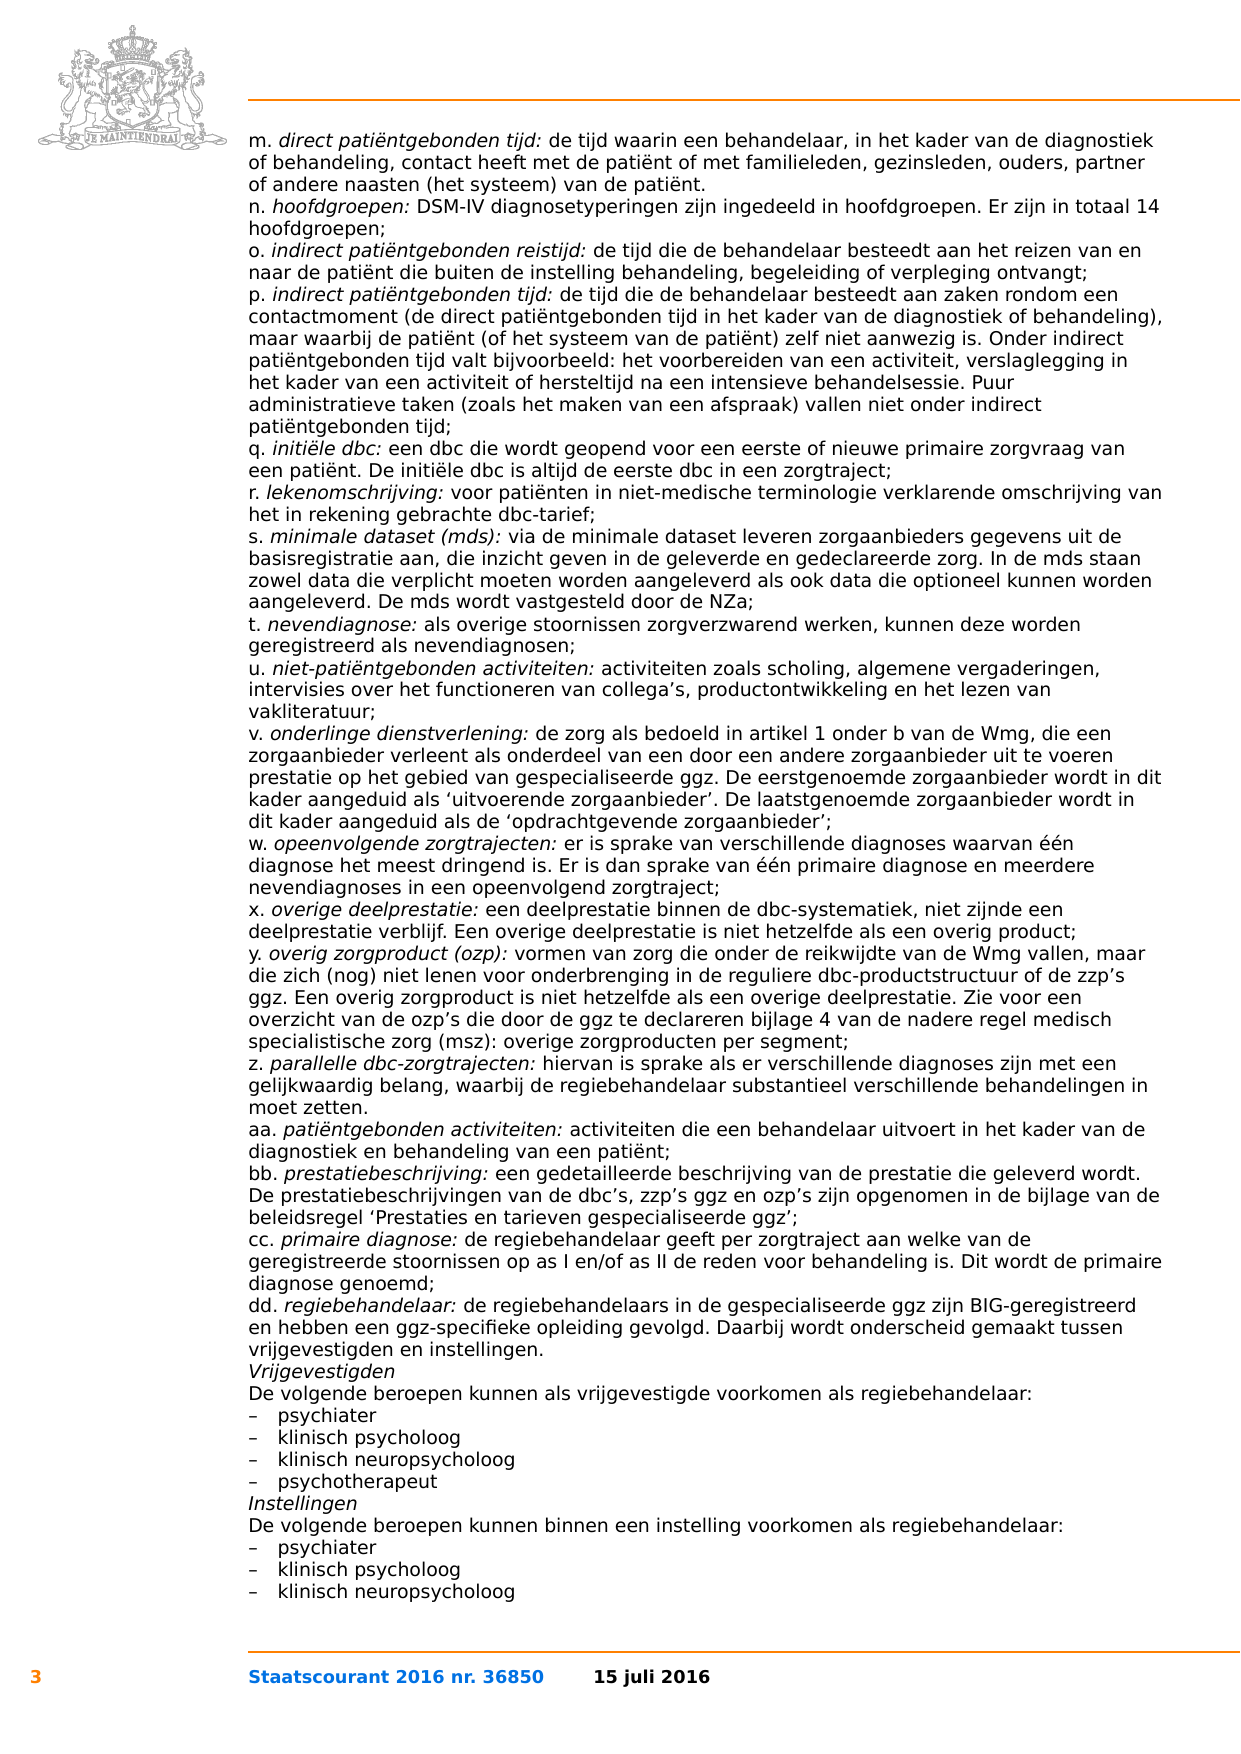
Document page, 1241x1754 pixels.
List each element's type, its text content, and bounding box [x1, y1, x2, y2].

text – klinisch neuropsycholoog [248, 1581, 1163, 1602]
text u. niet-patiëntgebonden activiteiten: activiteiten zoals scholing, algemene vergaderingen, intervisies over het functioneren van collega’s, productontwikkeling en het lezen van vakliteratuur; [248, 657, 1163, 723]
text x. overige deelprestatie: een deelprestatie binnen de dbc-systematiek, niet zijnde een deelprestatie verblijf. Een overige deelprestatie is niet hetzelfde als een overig product; [248, 899, 1163, 943]
text z. parallelle dbc-zorgtrajecten: hiervan is sprake als er verschillende diagnoses zijn met een gelijkwaardig belang, waarbij de regiebehandelaar substantieel verschillende behandelingen in moet zetten. [248, 1053, 1163, 1119]
text v. onderlinge dienstverlening: de zorg als bedoeld in artikel 1 onder b van de Wmg, die een zorgaanbieder verleent als onderdeel van een door een andere zorgaanbieder uit te voeren prestatie op het gebied van gespecialiseerde ggz. De eerstgenoemde zorgaanbieder wordt in dit kader aangeduid als ‘uitvoerende zorgaanbieder’. De laatstgenoemde zorgaanbieder wordt in dit kader aangeduid als de ‘opdrachtgevende zorgaanbieder’; [248, 723, 1163, 833]
text bb. prestatiebeschrijving: een gedetailleerde beschrijving van de prestatie die geleverd wordt. De prestatiebeschrijvingen van de dbc’s, zzp’s ggz en ozp’s zijn opgenomen in de bijlage van de beleidsregel ‘Prestaties en tarieven gespecialiseerde ggz’; [248, 1163, 1163, 1229]
picture [38, 25, 227, 150]
text o. indirect patiëntgebonden reistijd: de tijd die de behandelaar besteedt aan het reizen van en naar de patiënt die buiten de instelling behandeling, begeleiding of verpleging ontvangt; [248, 240, 1163, 284]
text Instellingen [248, 1493, 1163, 1514]
text – klinisch psycholoog [248, 1558, 1163, 1581]
text t. nevendiagnose: als overige stoornissen zorgverzwarend werken, kunnen deze worden geregistreerd als nevendiagnosen; [248, 613, 1163, 657]
text De volgende beroepen kunnen als vrijgevestigde voorkomen als regiebehandelaar: [248, 1383, 1163, 1405]
text cc. primaire diagnose: de regiebehandelaar geeft per zorgtraject aan welke van de geregistreerde stoornissen op as I en/of as II de reden voor behandeling is. Dit wordt de primaire diagnose genoemd; [248, 1229, 1163, 1295]
text w. opeenvolgende zorgtrajecten: er is sprake van verschillende diagnoses waarvan één diagnose het meest dringend is. Er is dan sprake van één primaire diagnose en meerdere nevendiagnoses in een opeenvolgend zorgtraject; [248, 833, 1163, 899]
text q. initiële dbc: een dbc die wordt geopend voor een eerste of nieuwe primaire zorgvraag van een patiënt. De initiële dbc is altijd de eerste dbc in een zorgtraject; [248, 438, 1163, 482]
text – psychiater [248, 1537, 1163, 1558]
text m. direct patiëntgebonden tijd: de tijd waarin een behandelaar, in het kader van de diagnostiek of behandeling, contact heeft met de patiënt of met familieleden, gezinsleden, ouders, partner of andere naasten (het systeem) van de patiënt. [248, 130, 1163, 196]
text r. lekenomschrijving: voor patiënten in niet-medische terminologie verklarende omschrijving van het in rekening gebrachte dbc-tarief; [248, 482, 1163, 526]
text De volgende beroepen kunnen binnen een instelling voorkomen als regiebehandelaar: [248, 1514, 1163, 1537]
text – klinisch neuropsycholoog [248, 1449, 1163, 1471]
text Vrijgevestigden [248, 1361, 1163, 1383]
text p. indirect patiëntgebonden tijd: de tijd die de behandelaar besteedt aan zaken rondom een contactmoment (de direct patiëntgebonden tijd in het kader van de diagnostiek of behandeling), maar waarbij de patiënt (of het systeem van de patiënt) zelf niet aanwezig is. Onder indirect patiëntgebonden tijd valt bijvoorbeeld: het voorbereiden van een activiteit, verslaglegging in het kader van een activiteit of hersteltijd na een intensieve behandelsessie. Puur administratieve taken (zoals het maken van een afspraak) vallen niet onder indirect patiëntgebonden tijd; [248, 284, 1163, 438]
text – psychiater [248, 1405, 1163, 1427]
text aa. patiëntgebonden activiteiten: activiteiten die een behandelaar uitvoert in het kader van de diagnostiek en behandeling van een patiënt; [248, 1119, 1163, 1163]
text dd. regiebehandelaar: de regiebehandelaars in de gespecialiseerde ggz zijn BIG-geregistreerd en hebben een ggz-specifieke opleiding gevolgd. Daarbij wordt onderscheid gemaakt tussen vrijgevestigden en instellingen. [248, 1295, 1163, 1361]
text – klinisch psycholoog [248, 1427, 1163, 1449]
text n. hoofdgroepen: DSM-IV diagnosetyperingen zijn ingedeeld in hoofdgroepen. Er zijn in totaal 14 hoofdgroepen; [248, 196, 1163, 240]
text y. overig zorgproduct (ozp): vormen van zorg die onder de reikwijdte van de Wmg vallen, maar die zich (nog) niet lenen voor onderbrenging in de reguliere dbc-productstructuur of de zzp’s ggz. Een overig zorgproduct is niet hetzelfde als een overige deelprestatie. Zie voor een overzicht van de ozp’s die door de ggz te declareren bijlage 4 van de nadere regel medisch specialistische zorg (msz): overige zorgproducten per segment; [248, 943, 1163, 1053]
text s. minimale dataset (mds): via de minimale dataset leveren zorgaanbieders gegevens uit de basisregistratie aan, die inzicht geven in de geleverde en gedeclareerde zorg. In de mds staan zowel data die verplicht moeten worden aangeleverd als ook data die optioneel kunnen worden aangeleverd. De mds wordt vastgesteld door de NZa; [248, 526, 1163, 613]
text – psychotherapeut [248, 1471, 1163, 1493]
